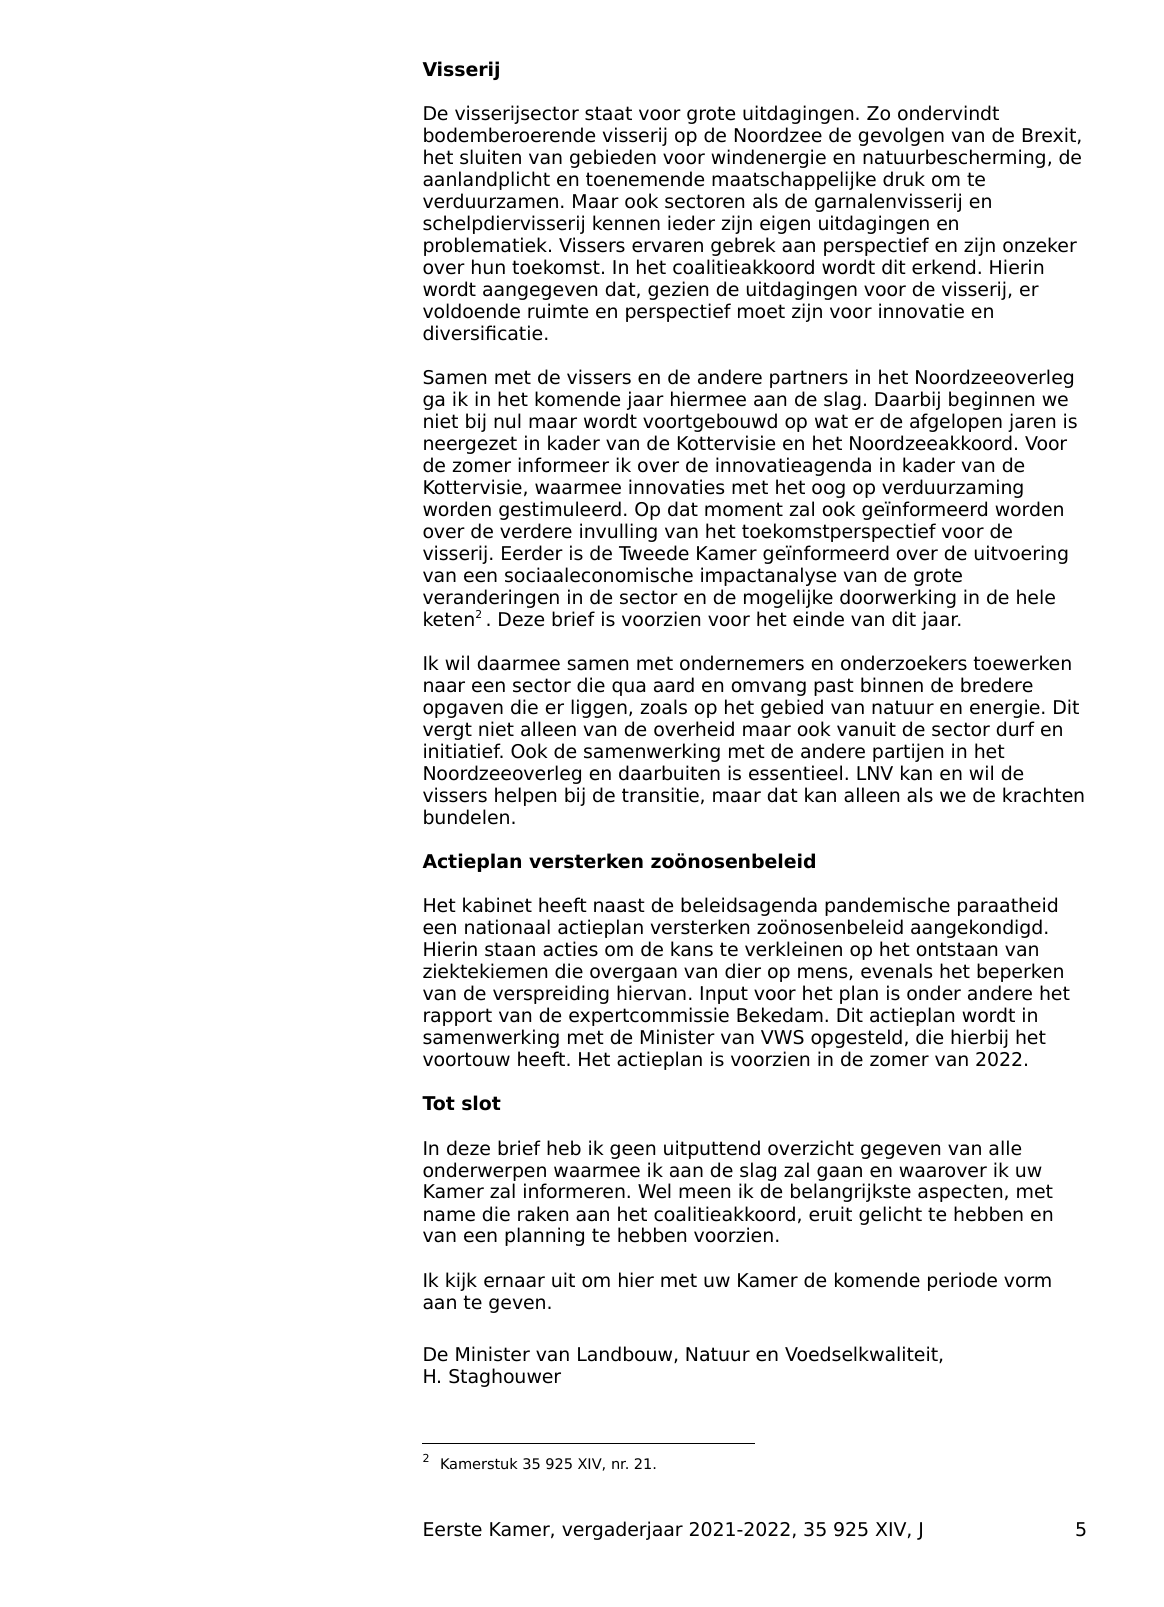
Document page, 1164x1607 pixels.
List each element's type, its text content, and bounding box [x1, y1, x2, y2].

text Ik kijk ernaar uit om hier met uw Kamer de komende periode vorm aan te geven. [422, 1269, 1087, 1313]
subtitle Visserij [422, 59, 1087, 81]
text Het kabinet heeft naast de beleidsagenda pandemische paraatheid een nationaal actieplan versterken zoönosenbeleid aangekondigd. Hierin staan acties om de kans te verkleinen op het ontstaan van ziektekiemen die overgaan van dier op mens, evenals het beperken van de verspreiding hiervan. Input voor het plan is onder andere het rapport van de expertcommissie Bekedam. Dit actieplan wordt in samenwerking met de Minister van VWS opgesteld, die hierbij het voortouw heeft. Het actieplan is voorzien in de zomer van 2022. [422, 895, 1087, 1071]
text Samen met de vissers en de andere partners in het Noordzeeoverleg ga ik in het komende jaar hiermee aan de slag. Daarbij beginnen we niet bij nul maar wordt voortgebouwd op wat er de afgelopen jaren is neergezet in kader van de Kottervisie en het Noordzeeakkoord. Voor de zomer informeer ik over de innovatieagenda in kader van de Kottervisie, waarmee innovaties met het oog op verduurzaming worden gestimuleerd. Op dat moment zal ook geïnformeerd worden over de verdere invulling van het toekomstperspectief voor de visserij. Eerder is de Tweede Kamer geïnformeerd over de uitvoering van een sociaaleconomische impactanalyse van de grote veranderingen in de sector en de mogelijke doorwerking in de hele keten. Deze brief is voorzien voor het einde van dit jaar. [422, 367, 1087, 631]
text Kamerstuk 35 925 XIV, nr. 21. [422, 1452, 1087, 1474]
text Ik wil daarmee samen met ondernemers en onderzoekers toewerken naar een sector die qua aard en omvang past binnen de bredere opgaven die er liggen, zoals op het gebied van natuur en energie. Dit vergt niet alleen van de overheid maar ook vanuit de sector durf en initiatief. Ook de samenwerking met de andere partijen in het Noordzeeoverleg en daarbuiten is essentieel. LNV kan en wil de vissers helpen bij de transitie, maar dat kan alleen als we de krachten bundelen. [422, 653, 1087, 829]
text De Minister van Landbouw, Natuur en Voedselkwaliteit, H. Staghouwer [422, 1343, 1087, 1387]
subtitle Actieplan versterken zoönosenbeleid [422, 851, 1087, 873]
text In deze brief heb ik geen uitputtend overzicht gegeven van alle onderwerpen waarmee ik aan de slag zal gaan en waarover ik uw Kamer zal informeren. Wel meen ik de belangrijkste aspecten, met name die raken aan het coalitieakkoord, eruit gelicht te hebben en van een planning te hebben voorzien. [422, 1137, 1087, 1247]
subtitle Tot slot [422, 1093, 1087, 1115]
text De visserijsector staat voor grote uitdagingen. Zo ondervindt bodemberoerende visserij op de Noordzee de gevolgen van de Brexit, het sluiten van gebieden voor windenergie en natuurbescherming, de aanlandplicht en toenemende maatschappelijke druk om te verduurzamen. Maar ook sectoren als de garnalenvisserij en schelpdiervisserij kennen ieder zijn eigen uitdagingen en problematiek. Vissers ervaren gebrek aan perspectief en zijn onzeker over hun toekomst. In het coalitieakkoord wordt dit erkend. Hierin wordt aangegeven dat, gezien de uitdagingen voor de visserij, er voldoende ruimte en perspectief moet zijn voor innovatie en diversificatie. [422, 103, 1087, 345]
